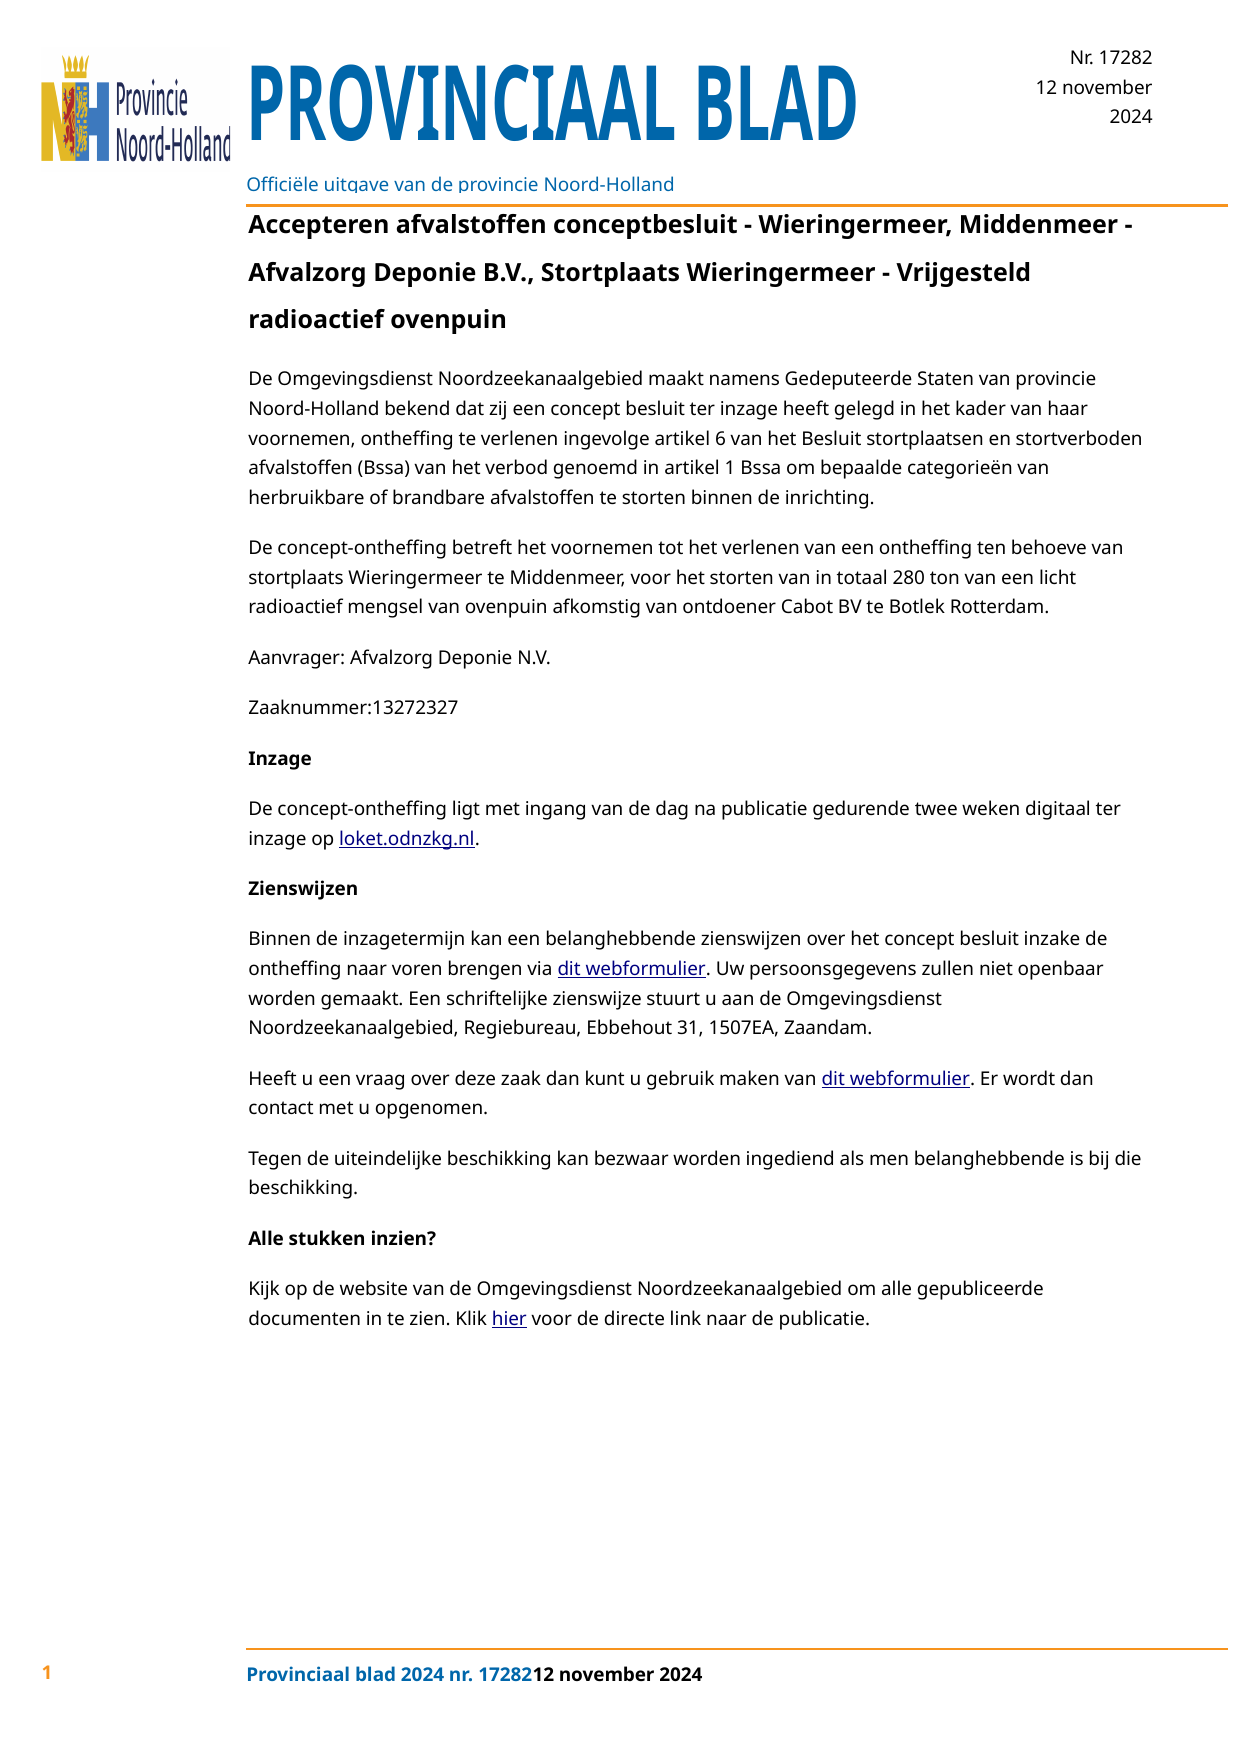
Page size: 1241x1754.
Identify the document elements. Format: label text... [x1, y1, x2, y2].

text Aanvrager: Afvalzorg Deponie N.V. [248, 644, 1152, 669]
text Tegen de uiteindelijke beschikking kan bezwaar worden ingediend als men belanghebbende is bij die beschikking. [248, 1145, 1152, 1200]
text Kijk op de website van de Omgevingsdienst Noordzeekanaalgebied om alle gepubliceerde documenten in te zien. Klik hier voor de directe link naar de publicatie. [248, 1275, 1152, 1330]
text Alle stukken inzien? [248, 1225, 1152, 1250]
text De concept-ontheffing betreft het voornemen tot het verlenen van een ontheffing ten behoeve van stortplaats Wieringermeer te Middenmeer, voor het storten van in totaal 280 ton van een licht radioactief mengsel van ovenpuin afkomstig van ontdoener Cabot BV te Botlek Rotterdam. [248, 534, 1152, 619]
text Heeft u een vraag over deze zaak dan kunt u gebruik maken van dit webformulier. Er wordt dan contact met u opgenomen. [248, 1065, 1152, 1120]
text Binnen de inzagetermijn kan een belanghebbende zienswijzen over het concept besluit inzake de ontheffing naar voren brengen via dit webformulier. Uw persoonsgegevens zullen niet openbaar worden gemaakt. Een schriftelijke zienswijze stuurt u aan de Omgevingsdienst Noordzeekanaalgebied, Regiebureau, Ebbehout 31, 1507EA, Zaandam. [248, 926, 1152, 1040]
text De Omgevingsdienst Noordzeekanaalgebied maakt namens Gedeputeerde Staten van provincie Noord-Holland bekend dat zij een concept besluit ter inzage heeft gelegd in het kader van haar voornemen, ontheffing te verlenen ingevolge artikel 6 van het Besluit stortplaatsen en stortverboden afvalstoffen (Bssa) van het verbod genoemd in artikel 1 Bssa om bepaalde categorieën van herbruikbare of brandbare afvalstoffen te storten binnen de inrichting. [248, 366, 1152, 509]
text Inzage [248, 745, 1152, 770]
text De concept-ontheffing ligt met ingang van de dag na publicatie gedurende twee weken digitaal ter inzage op loket.odnzkg.nl. [248, 795, 1152, 850]
text Accepteren afvalstoffen conceptbesluit - Wieringermeer, Middenmeer - Afvalzorg Deponie B.V., Stortplaats Wieringermeer - Vrijgesteld radioactief ovenpuin [248, 207, 1152, 336]
text Zienswijzen [248, 875, 1152, 901]
text Zaaknummer:13272327 [248, 694, 1152, 720]
picture [41, 47, 231, 172]
